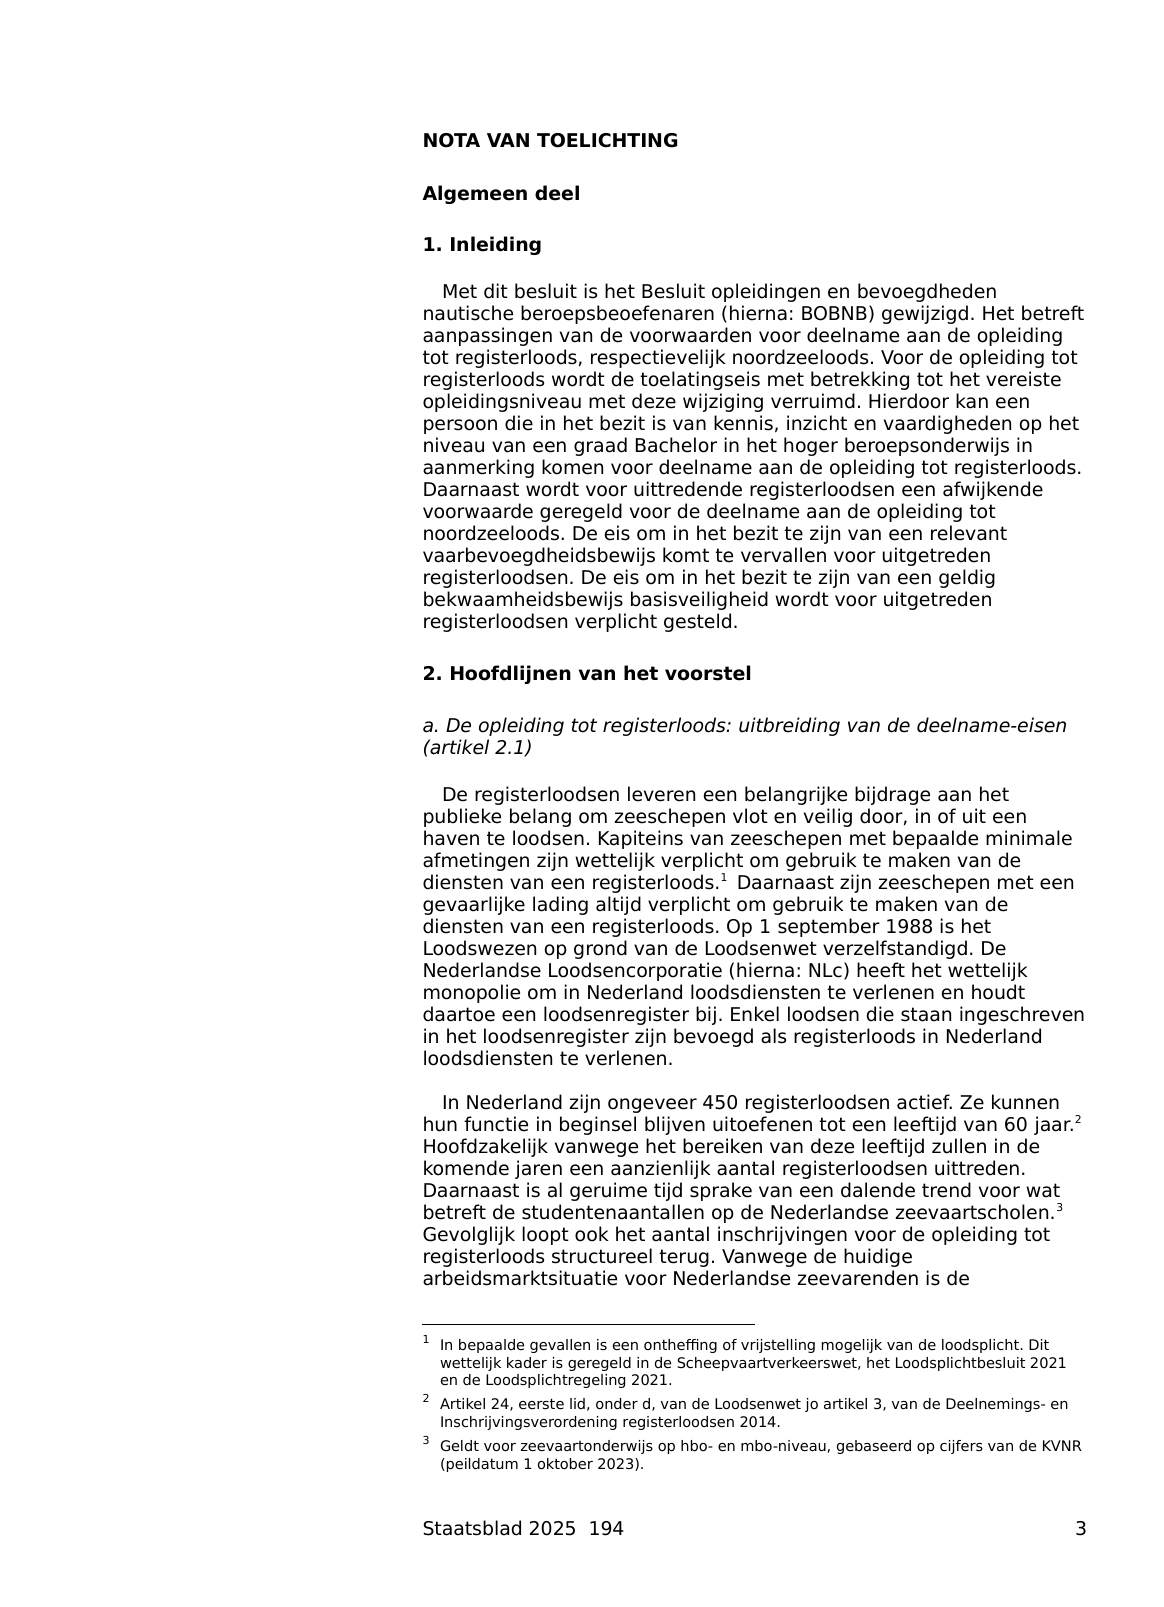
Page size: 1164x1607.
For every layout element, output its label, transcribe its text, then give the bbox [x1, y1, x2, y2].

subtitle a. De opleiding tot registerloods: uitbreiding van de deelname-eisen (artikel 2.1) [422, 715, 1087, 759]
text In bepaalde gevallen is een ontheffing of vrijstelling mogelijk van de loodsplicht. Dit wettelijk kader is geregeld in de Scheepvaartverkeerswet, het Loodsplichtbesluit 2021 en de Loodsplichtregeling 2021. [422, 1333, 1087, 1389]
text Artikel 24, eerste lid, onder d, van de Loodsenwet jo artikel 3, van de Deelnemings- en Inschrijvingsverordening registerloodsen 2014. [422, 1392, 1087, 1431]
subtitle 1. Inleiding [422, 234, 1087, 256]
text Met dit besluit is het Besluit opleidingen en bevoegdheden nautische beroepsbeoefenaren (hierna: BOBNB) gewijzigd. Het betreft aanpassingen van de voorwaarden voor deelname aan de opleiding tot registerloods, respectievelijk noordzeeloods. Voor de opleiding tot registerloods wordt de toelatingseis met betrekking tot het vereiste opleidingsniveau met deze wijziging verruimd. Hierdoor kan een persoon die in het bezit is van kennis, inzicht en vaardigheden op het niveau van een graad Bachelor in het hoger beroepsonderwijs in aanmerking komen voor deelname aan de opleiding tot registerloods. Daarnaast wordt voor uittredende registerloodsen een afwijkende voorwaarde geregeld voor de deelname aan de opleiding tot noordzeeloods. De eis om in het bezit te zijn van een relevant vaarbevoegdheidsbewijs komt te vervallen voor uitgetreden registerloodsen. De eis om in het bezit te zijn van een geldig bekwaamheidsbewijs basisveiligheid wordt voor uitgetreden registerloodsen verplicht gesteld. [422, 281, 1087, 633]
subtitle NOTA VAN TOELICHTING [422, 130, 1087, 152]
text De registerloodsen leveren een belangrijke bijdrage aan het publieke belang om zeeschepen vlot en veilig door, in of uit een haven te loodsen. Kapiteins van zeeschepen met bepaalde minimale afmetingen zijn wettelijk verplicht om gebruik te maken van de diensten van een registerloods. Daarnaast zijn zeeschepen met een gevaarlijke lading altijd verplicht om gebruik te maken van de diensten van een registerloods. Op 1 september 1988 is het Loodswezen op grond van de Loodsenwet verzelfstandigd. De Nederlandse Loodsencorporatie (hierna: NLc) heeft het wettelijk monopolie om in Nederland loodsdiensten te verlenen en houdt daartoe een loodsenregister bij. Enkel loodsen die staan ingeschreven in het loodsenregister zijn bevoegd als registerloods in Nederland loodsdiensten te verlenen. [422, 784, 1087, 1070]
text Geldt voor zeevaartonderwijs op hbo- en mbo-niveau, gebaseerd op cijfers van de KVNR (peildatum 1 oktober 2023). [422, 1434, 1087, 1473]
subtitle 2. Hoofdlijnen van het voorstel [422, 663, 1087, 685]
subtitle Algemeen deel [422, 182, 1087, 204]
text In Nederland zijn ongeveer 450 registerloodsen actief. Ze kunnen hun functie in beginsel blijven uitoefenen tot een leeftijd van 60 jaar. Hoofdzakelijk vanwege het bereiken van deze leeftijd zullen in de komende jaren een aanzienlijk aantal registerloodsen uittreden. Daarnaast is al geruime tijd sprake van een dalende trend voor wat betreft de studentenaantallen op de Nederlandse zeevaartscholen. Gevolglijk loopt ook het aantal inschrijvingen voor de opleiding tot registerloods structureel terug. Vanwege de huidige arbeidsmarktsituatie voor Nederlandse zeevarenden is de [422, 1092, 1087, 1290]
